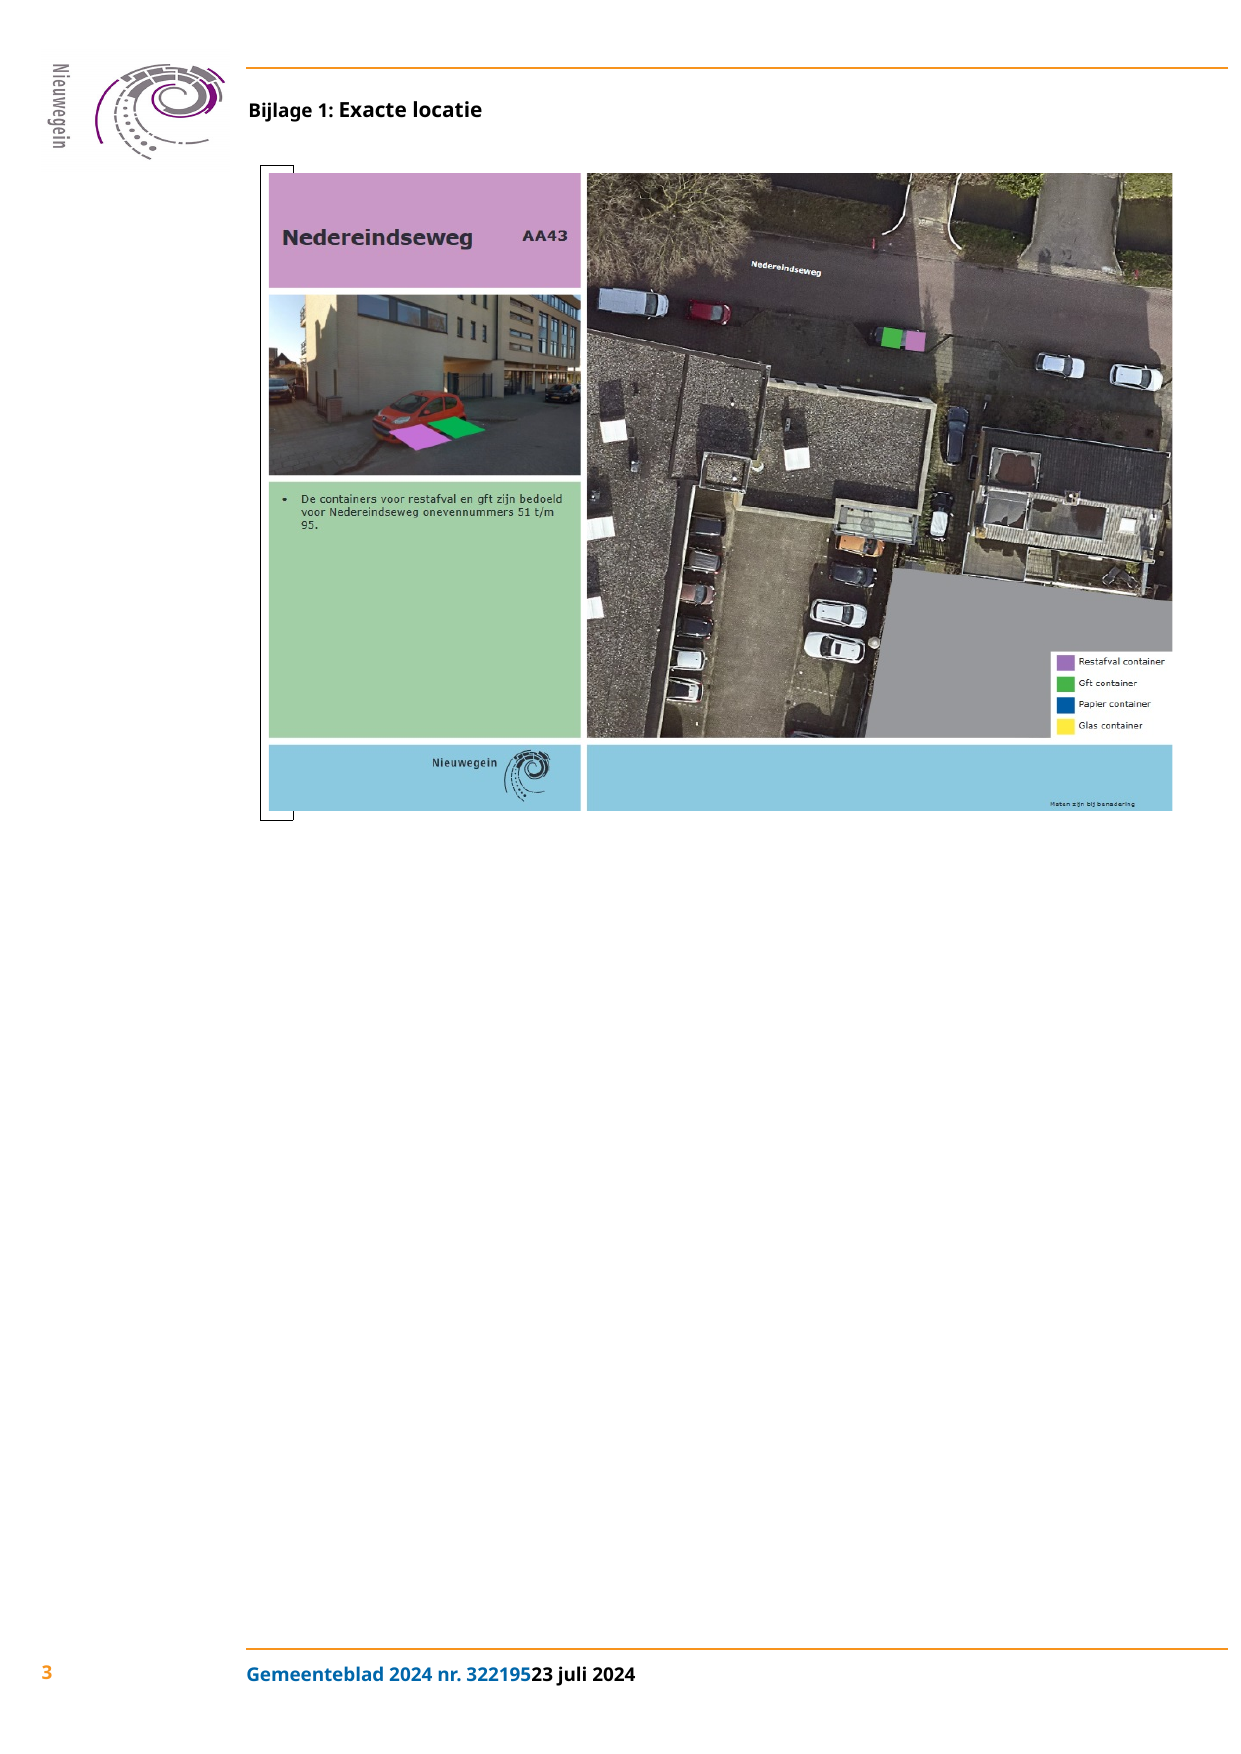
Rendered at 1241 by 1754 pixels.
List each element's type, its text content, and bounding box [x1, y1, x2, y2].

picture [268, 173, 1173, 811]
text Bijlage 1: Exacte locatie [248, 95, 1152, 123]
picture [41, 47, 231, 172]
